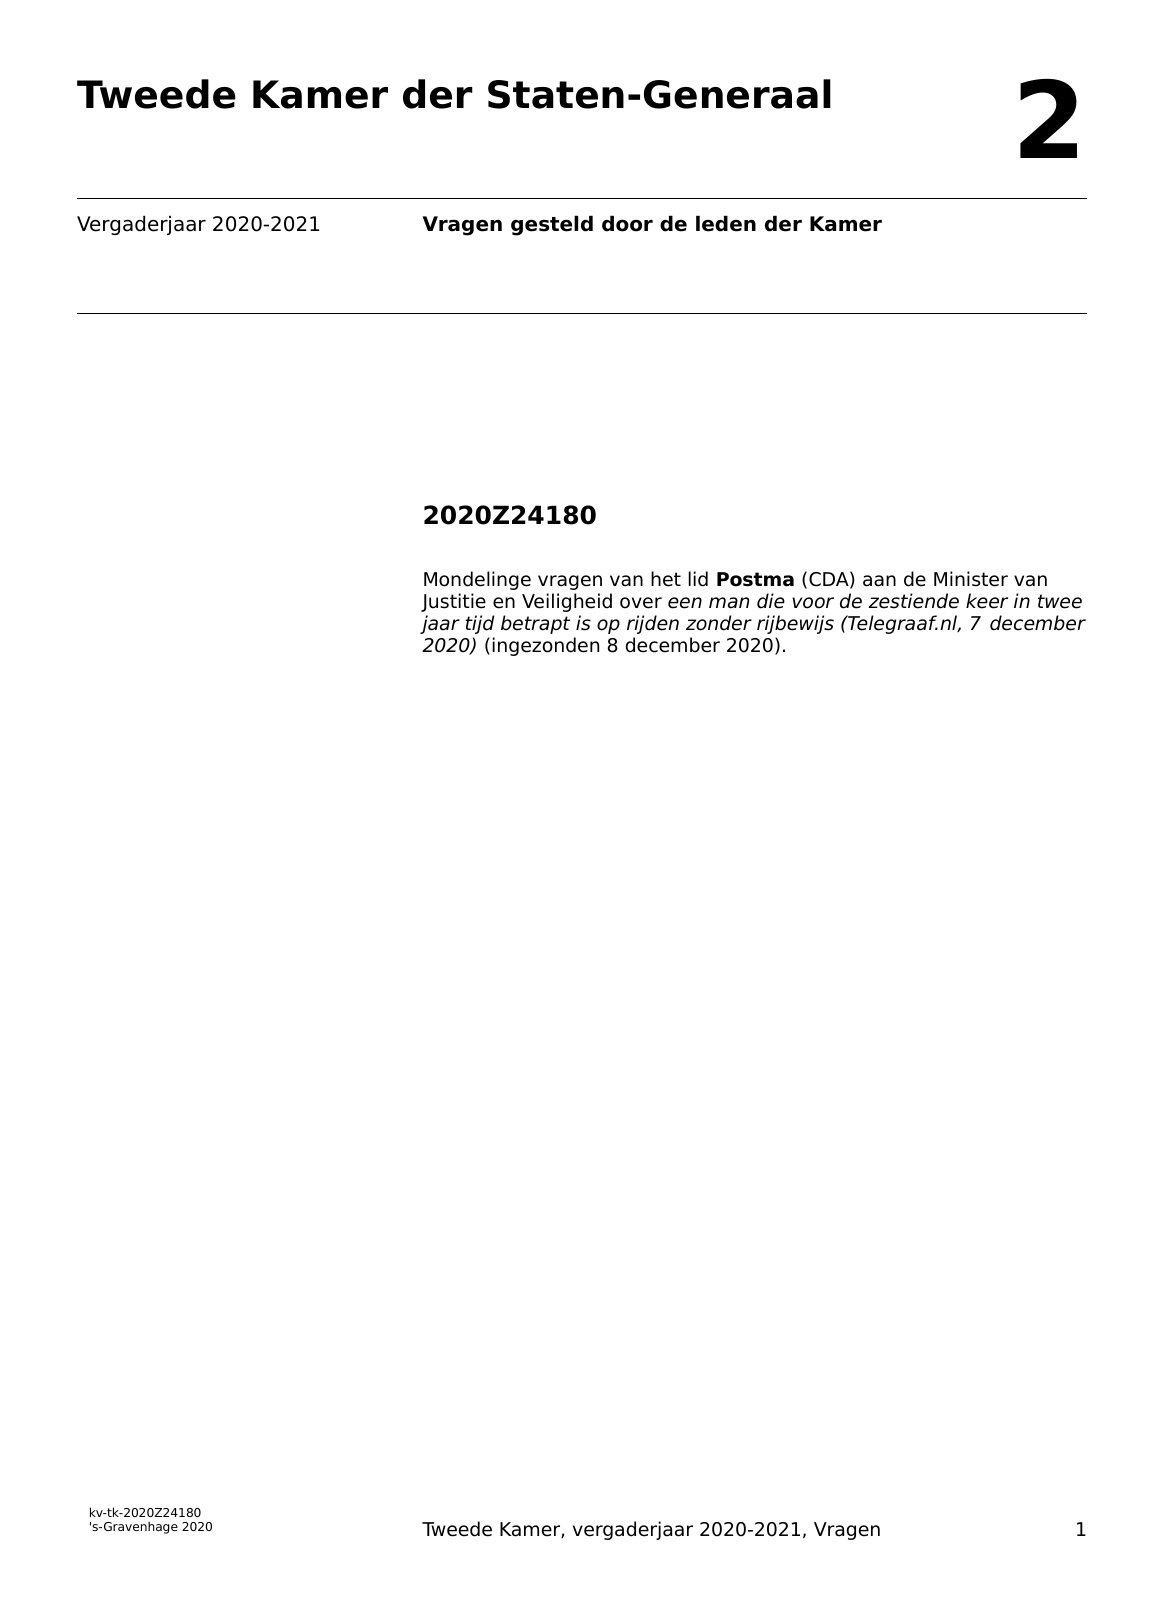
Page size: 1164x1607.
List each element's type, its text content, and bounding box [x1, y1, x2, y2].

table_cell Vergaderjaar 2020-2021 [77, 199, 422, 313]
text Mondelinge vragen van het lid Postma (CDA) aan de Minister van Justitie en Veiligheid over een man die voor de zestiende keer in twee jaar tijd betrapt is op rijden zonder rijbewijs (Telegraaf.nl, 7 december 2020) (ingezonden 8 december 2020). [422, 569, 1087, 657]
table_header 2 [886, 59, 1087, 198]
text kv-tk-2020Z24180 [88, 1506, 323, 1520]
table_cell Vragen gesteld door de leden der Kamer [422, 199, 1087, 313]
text 2020Z24180 [422, 501, 1087, 531]
table_header Tweede Kamer der Staten-Generaal [77, 59, 886, 198]
text 's-Gravenhage 2020 [88, 1520, 323, 1534]
